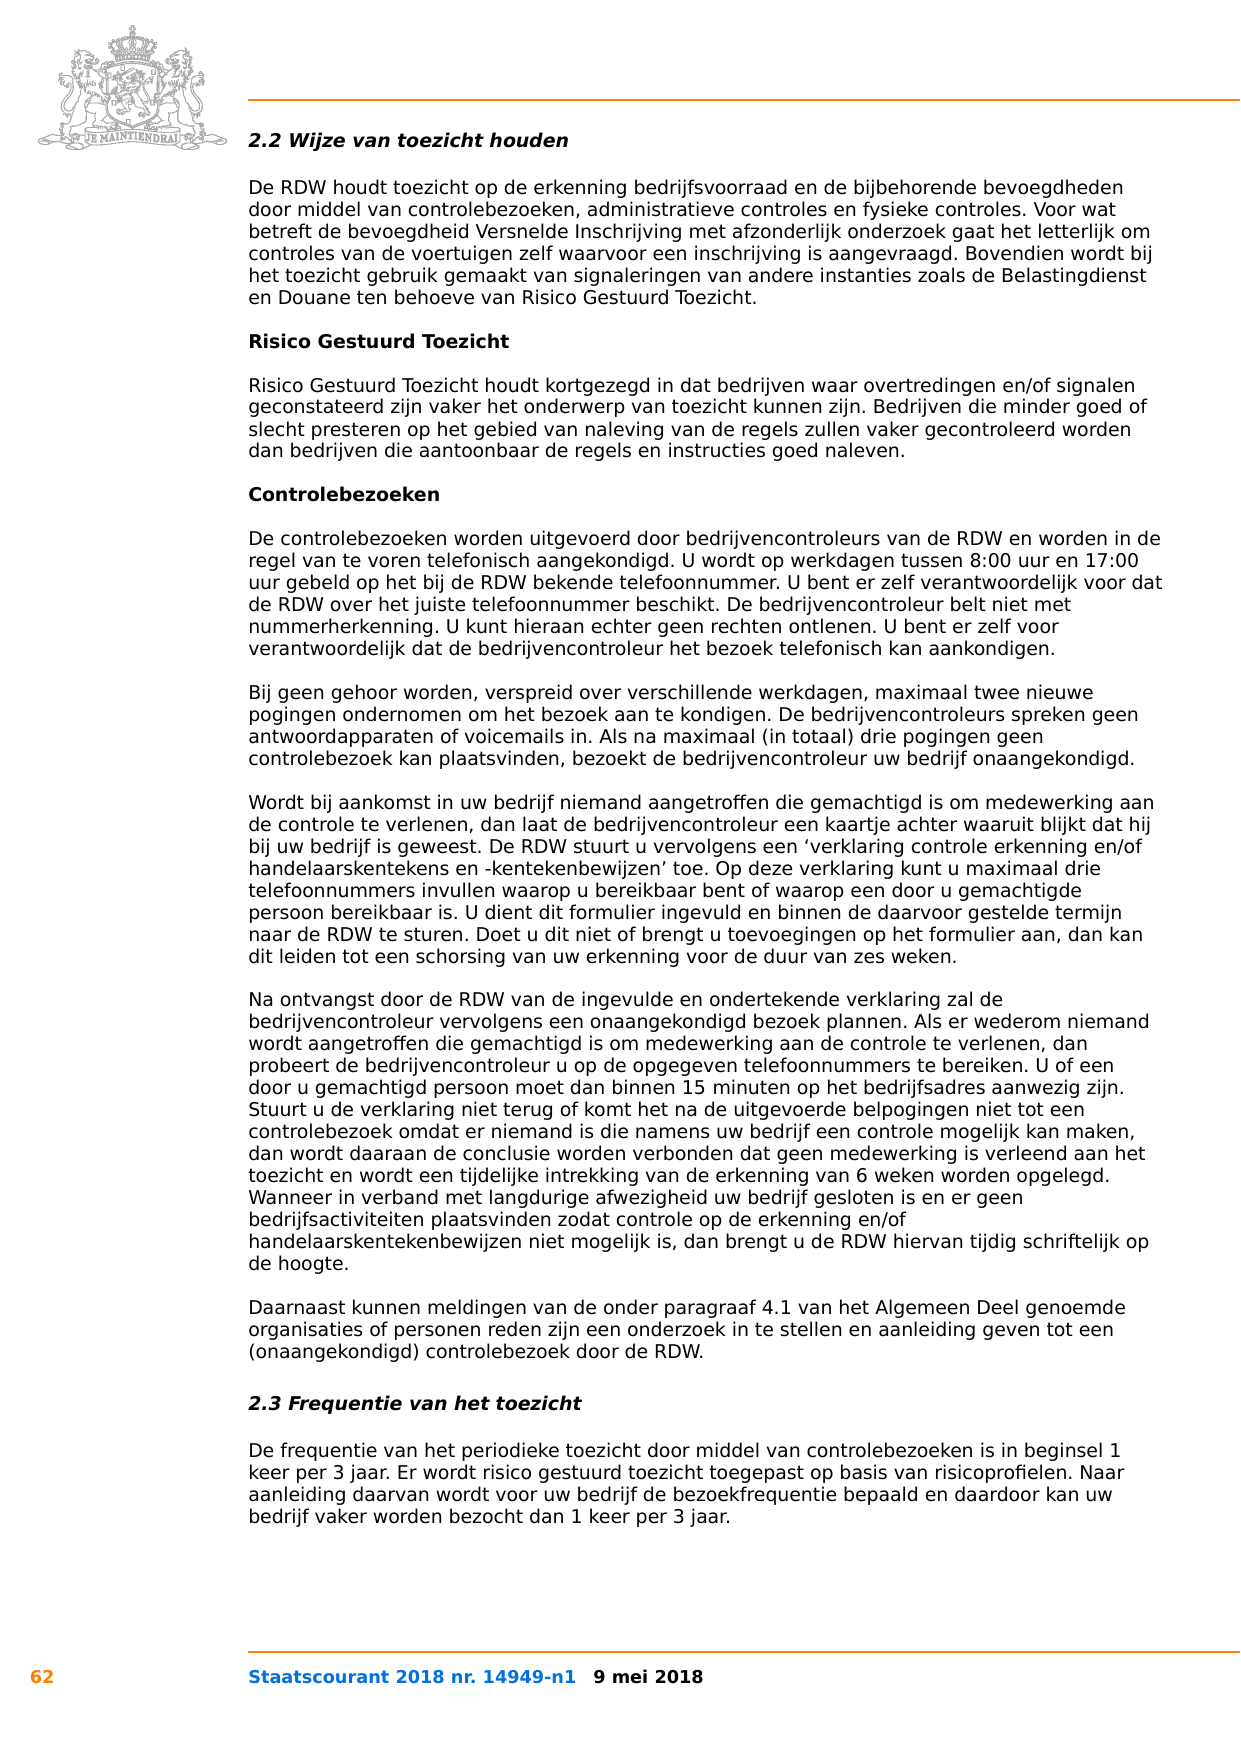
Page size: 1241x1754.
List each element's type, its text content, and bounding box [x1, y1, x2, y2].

text Daarnaast kunnen meldingen van de onder paragraaf 4.1 van het Algemeen Deel genoemde organisaties of personen reden zijn een onderzoek in te stellen en aanleiding geven tot een (onaangekondigd) controlebezoek door de RDW. [248, 1297, 1163, 1363]
text De controlebezoeken worden uitgevoerd door bedrijvencontroleurs van de RDW en worden in de regel van te voren telefonisch aangekondigd. U wordt op werkdagen tussen 8:00 uur en 17:00 uur gebeld op het bij de RDW bekende telefoonnummer. U bent er zelf verantwoordelijk voor dat de RDW over het juiste telefoonnummer beschikt. De bedrijvencontroleur belt niet met nummerherkenning. U kunt hieraan echter geen rechten ontlenen. U bent er zelf voor verantwoordelijk dat de bedrijvencontroleur het bezoek telefonisch kan aankondigen. [248, 528, 1163, 660]
subtitle Risico Gestuurd Toezicht [248, 331, 1163, 353]
text De RDW houdt toezicht op de erkenning bedrijfsvoorraad en de bijbehorende bevoegdheden door middel van controlebezoeken, administratieve controles en fysieke controles. Voor wat betreft de bevoegdheid Versnelde Inschrijving met afzonderlijk onderzoek gaat het letterlijk om controles van de voertuigen zelf waarvoor een inschrijving is aangevraagd. Bovendien wordt bij het toezicht gebruik gemaakt van signaleringen van andere instanties zoals de Belastingdienst en Douane ten behoeve van Risico Gestuurd Toezicht. [248, 177, 1163, 309]
text De frequentie van het periodieke toezicht door middel van controlebezoeken is in beginsel 1 keer per 3 jaar. Er wordt risico gestuurd toezicht toegepast op basis van risicoprofielen. Naar aanleiding daarvan wordt voor uw bedrijf de bezoekfrequentie bepaald en daardoor kan uw bedrijf vaker worden bezocht dan 1 keer per 3 jaar. [248, 1440, 1163, 1528]
subtitle Controlebezoeken [248, 484, 1163, 506]
text Risico Gestuurd Toezicht houdt kortgezegd in dat bedrijven waar overtredingen en/of signalen geconstateerd zijn vaker het onderwerp van toezicht kunnen zijn. Bedrijven die minder goed of slecht presteren op het gebied van naleving van de regels zullen vaker gecontroleerd worden dan bedrijven die aantoonbaar de regels en instructies goed naleven. [248, 374, 1163, 462]
text Bij geen gehoor worden, verspreid over verschillende werkdagen, maximaal twee nieuwe pogingen ondernomen om het bezoek aan te kondigen. De bedrijvencontroleurs spreken geen antwoordapparaten of voicemails in. Als na maximaal (in totaal) drie pogingen geen controlebezoek kan plaatsvinden, bezoekt de bedrijvencontroleur uw bedrijf onaangekondigd. [248, 682, 1163, 770]
subtitle 2.3 Frequentie van het toezicht [248, 1393, 1163, 1415]
subtitle 2.2 Wijze van toezicht houden [248, 130, 1163, 152]
picture [38, 25, 227, 150]
text Wordt bij aankomst in uw bedrijf niemand aangetroffen die gemachtigd is om medewerking aan de controle te verlenen, dan laat de bedrijvencontroleur een kaartje achter waaruit blijkt dat hij bij uw bedrijf is geweest. De RDW stuurt u vervolgens een ‘verklaring controle erkenning en/of handelaarskentekens en -kentekenbewijzen’ toe. Op deze verklaring kunt u maximaal drie telefoonnummers invullen waarop u bereikbaar bent of waarop een door u gemachtigde persoon bereikbaar is. U dient dit formulier ingevuld en binnen de daarvoor gestelde termijn naar de RDW te sturen. Doet u dit niet of brengt u toevoegingen op het formulier aan, dan kan dit leiden tot een schorsing van uw erkenning voor de duur van zes weken. [248, 792, 1163, 967]
text Wanneer in verband met langdurige afwezigheid uw bedrijf gesloten is en er geen bedrijfsactiviteiten plaatsvinden zodat controle op de erkenning en/of handelaarskentekenbewijzen niet mogelijk is, dan brengt u de RDW hiervan tijdig schriftelijk op de hoogte. [248, 1187, 1163, 1275]
text Na ontvangst door de RDW van de ingevulde en ondertekende verklaring zal de bedrijvencontroleur vervolgens een onaangekondigd bezoek plannen. Als er wederom niemand wordt aangetroffen die gemachtigd is om medewerking aan de controle te verlenen, dan probeert de bedrijvencontroleur u op de opgegeven telefoonnummers te bereiken. U of een door u gemachtigd persoon moet dan binnen 15 minuten op het bedrijfsadres aanwezig zijn. Stuurt u de verklaring niet terug of komt het na de uitgevoerde belpogingen niet tot een controlebezoek omdat er niemand is die namens uw bedrijf een controle mogelijk kan maken, dan wordt daaraan de conclusie worden verbonden dat geen medewerking is verleend aan het toezicht en wordt een tijdelijke intrekking van de erkenning van 6 weken worden opgelegd. [248, 989, 1163, 1187]
